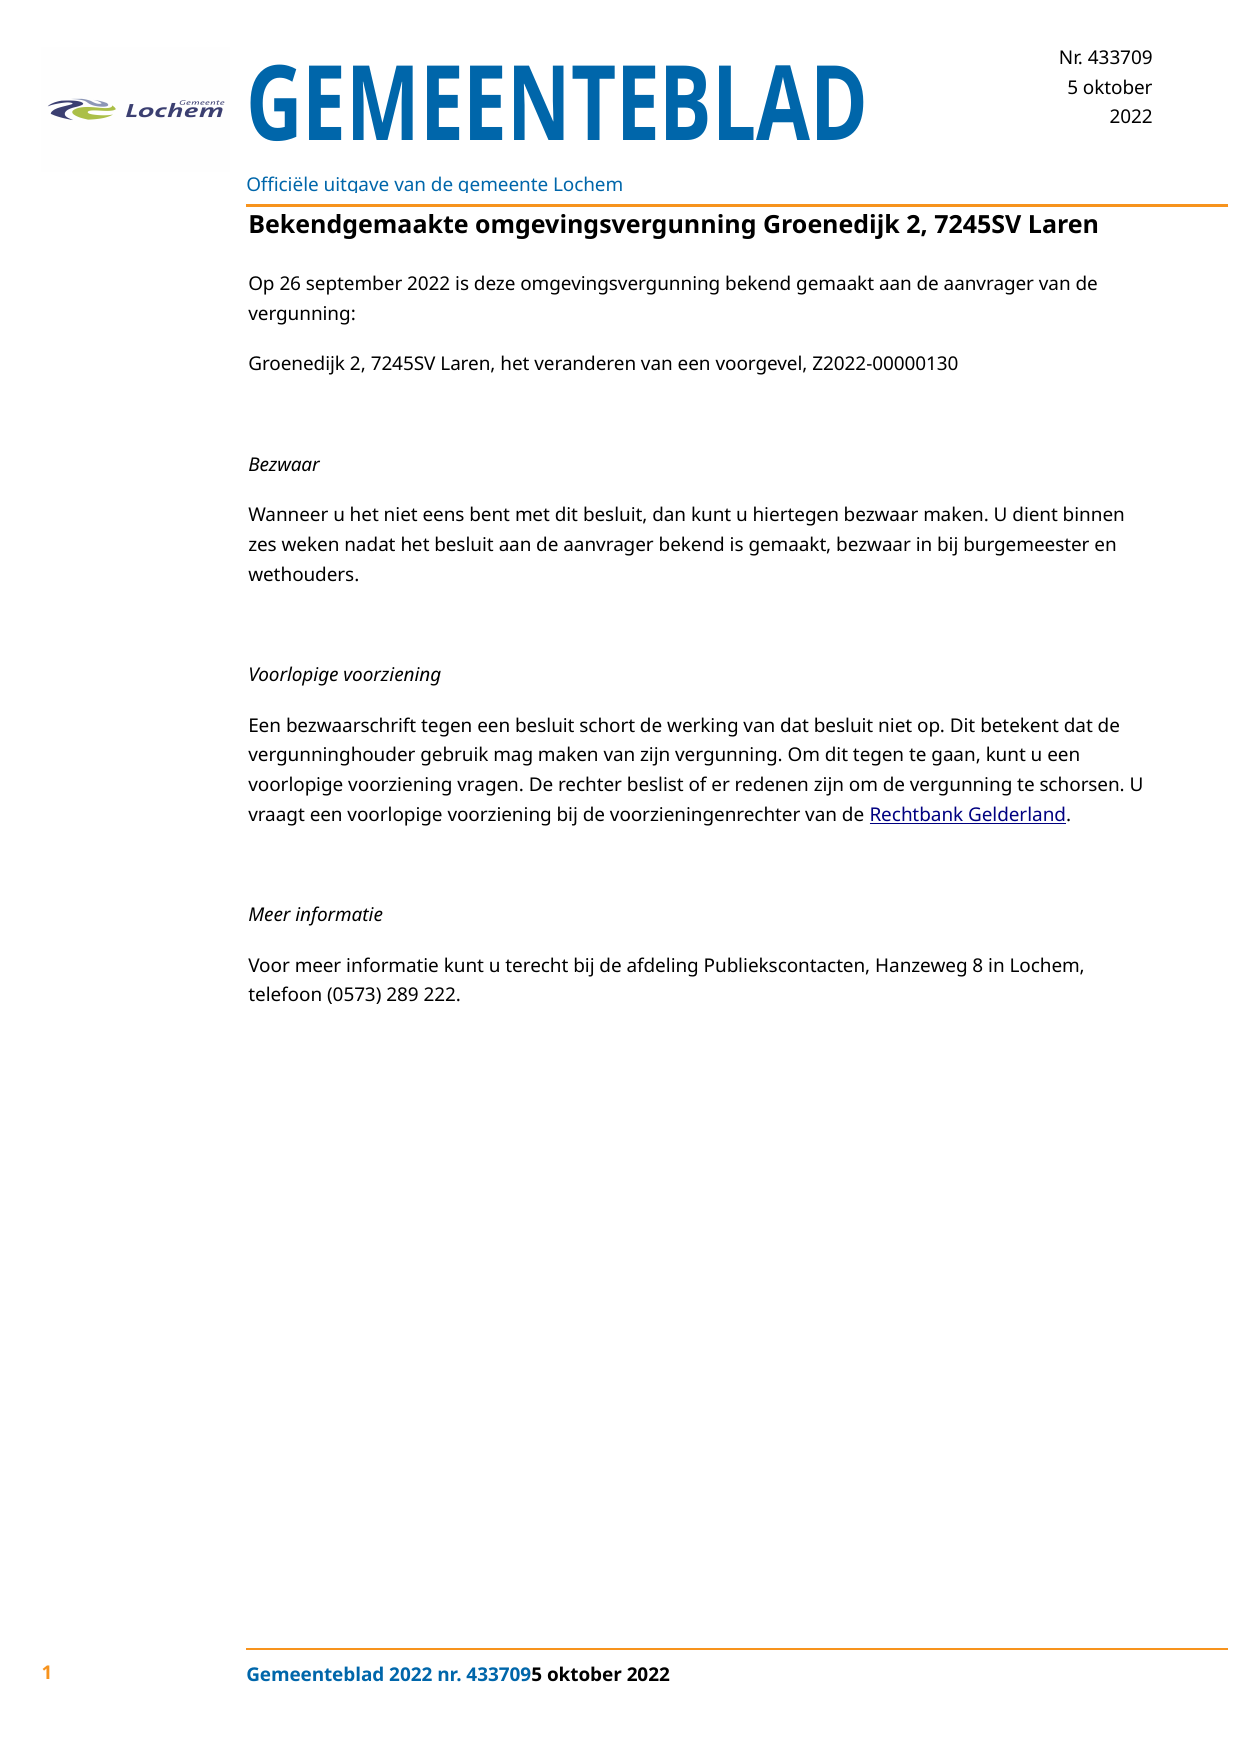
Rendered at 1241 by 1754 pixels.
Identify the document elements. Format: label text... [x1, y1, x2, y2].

text Voorlopige voorziening [248, 662, 1152, 687]
text Op 26 september 2022 is deze omgevingsvergunning bekend gemaakt aan de aanvrager van de vergunning: [248, 270, 1152, 326]
picture [41, 47, 231, 172]
text Een bezwaarschrift tegen een besluit schort de werking van dat besluit niet op. Dit betekent dat de vergunninghouder gebruik mag maken van zijn vergunning. Om dit tegen te gaan, kunt u een voorlopige voorziening vragen. De rechter beslist of er redenen zijn om de vergunning te schorsen. U vraagt een voorlopige voorziening bij de voorzieningenrechter van de Rechtbank Gelderland. [248, 712, 1152, 826]
text Groenedijk 2, 7245SV Laren, het veranderen van een voorgevel, Z2022-00000130 [248, 350, 1152, 376]
text Wanneer u het niet eens bent met dit besluit, dan kunt u hiertegen bezwaar maken. U dient binnen zes weken nadat het besluit aan de aanvrager bekend is gemaakt, bezwaar in bij burgemeester en wethouders. [248, 502, 1152, 586]
text Bezwaar [248, 451, 1152, 477]
text Meer informatie [248, 902, 1152, 927]
text Bekendgemaakte omgevingsvergunning Groenedijk 2, 7245SV Laren [248, 207, 1152, 241]
text Voor meer informatie kunt u terecht bij de afdeling Publiekscontacten, Hanzeweg 8 in Lochem, telefoon (0573) 289 222. [248, 952, 1152, 1007]
